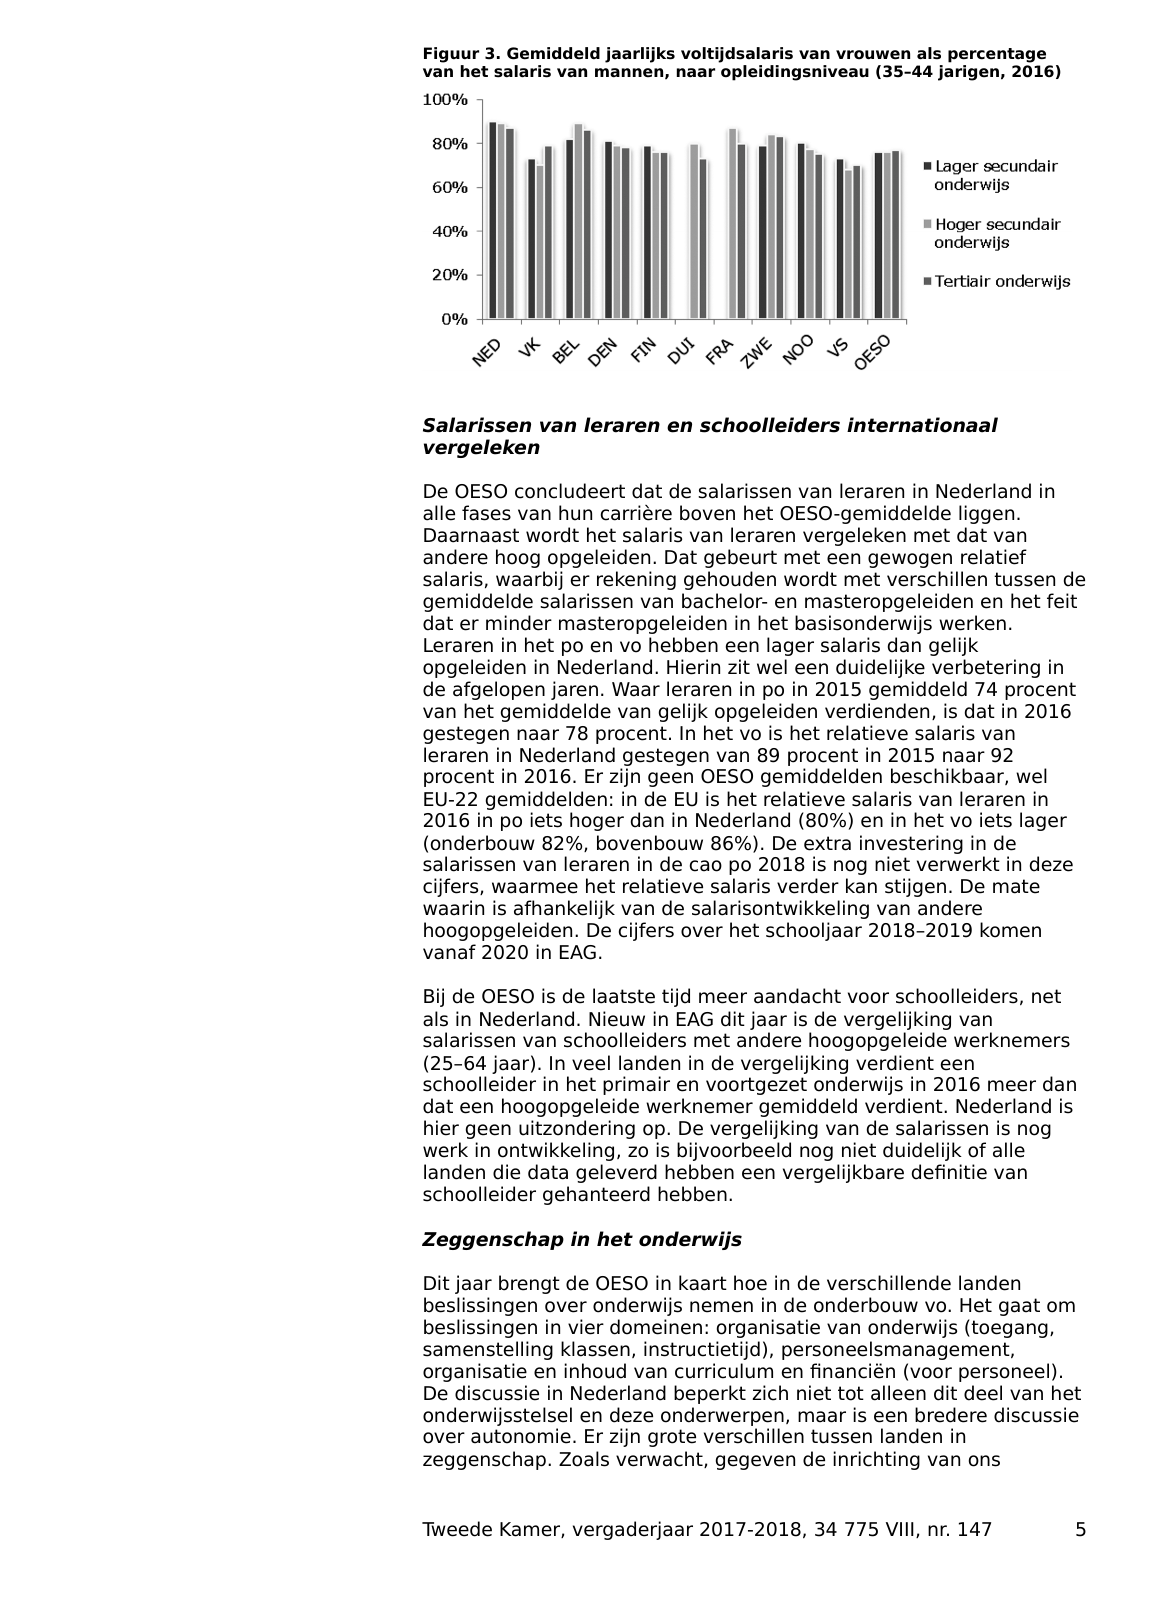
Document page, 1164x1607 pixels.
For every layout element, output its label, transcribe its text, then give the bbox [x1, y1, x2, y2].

picture [422, 92, 1072, 371]
text Bij de OESO is de laatste tijd meer aandacht voor schoolleiders, net als in Nederland. Nieuw in EAG dit jaar is de vergelijking van salarissen van schoolleiders met andere hoogopgeleide werknemers (25–64 jaar). In veel landen in de vergelijking verdient een schoolleider in het primair en voortgezet onderwijs in 2016 meer dan dat een hoogopgeleide werknemer gemiddeld verdient. Nederland is hier geen uitzondering op. De vergelijking van de salarissen is nog werk in ontwikkeling, zo is bijvoorbeeld nog niet duidelijk of alle landen die data geleverd hebben een vergelijkbare definitie van schoolleider gehanteerd hebben. [422, 986, 1087, 1206]
text De OESO concludeert dat de salarissen van leraren in Nederland in alle fases van hun carrière boven het OESO-gemiddelde liggen. Daarnaast wordt het salaris van leraren vergeleken met dat van andere hoog opgeleiden. Dat gebeurt met een gewogen relatief salaris, waarbij er rekening gehouden wordt met verschillen tussen de gemiddelde salarissen van bachelor- en masteropgeleiden en het feit dat er minder masteropgeleiden in het basisonderwijs werken. Leraren in het po en vo hebben een lager salaris dan gelijk opgeleiden in Nederland. Hierin zit wel een duidelijke verbetering in de afgelopen jaren. Waar leraren in po in 2015 gemiddeld 74 procent van het gemiddelde van gelijk opgeleiden verdienden, is dat in 2016 gestegen naar 78 procent. In het vo is het relatieve salaris van leraren in Nederland gestegen van 89 procent in 2015 naar 92 procent in 2016. Er zijn geen OESO gemiddelden beschikbaar, wel EU-22 gemiddelden: in de EU is het relatieve salaris van leraren in 2016 in po iets hoger dan in Nederland (80%) en in het vo iets lager (onderbouw 82%, bovenbouw 86%). De extra investering in de salarissen van leraren in de cao po 2018 is nog niet verwerkt in deze cijfers, waarmee het relatieve salaris verder kan stijgen. De mate waarin is afhankelijk van de salarisontwikkeling van andere hoogopgeleiden. De cijfers over het schooljaar 2018–2019 komen vanaf 2020 in EAG. [422, 481, 1087, 964]
text Dit jaar brengt de OESO in kaart hoe in de verschillende landen beslissingen over onderwijs nemen in de onderbouw vo. Het gaat om beslissingen in vier domeinen: organisatie van onderwijs (toegang, samenstelling klassen, instructietijd), personeelsmanagement, organisatie en inhoud van curriculum en financiën (voor personeel). De discussie in Nederland beperkt zich niet tot alleen dit deel van het onderwijsstelsel en deze onderwerpen, maar is een bredere discussie over autonomie. Er zijn grote verschillen tussen landen in zeggenschap. Zoals verwacht, gegeven de inrichting van ons [422, 1273, 1087, 1470]
subtitle Zeggenschap in het onderwijs [422, 1228, 1087, 1250]
subtitle Salarissen van leraren en schoolleiders internationaal vergeleken [422, 414, 1087, 458]
text Figuur 3. Gemiddeld jaarlijks voltijdsalaris van vrouwen als percentage van het salaris van mannen, naar opleidingsniveau (35–44 jarigen, 2016) [422, 45, 1072, 81]
